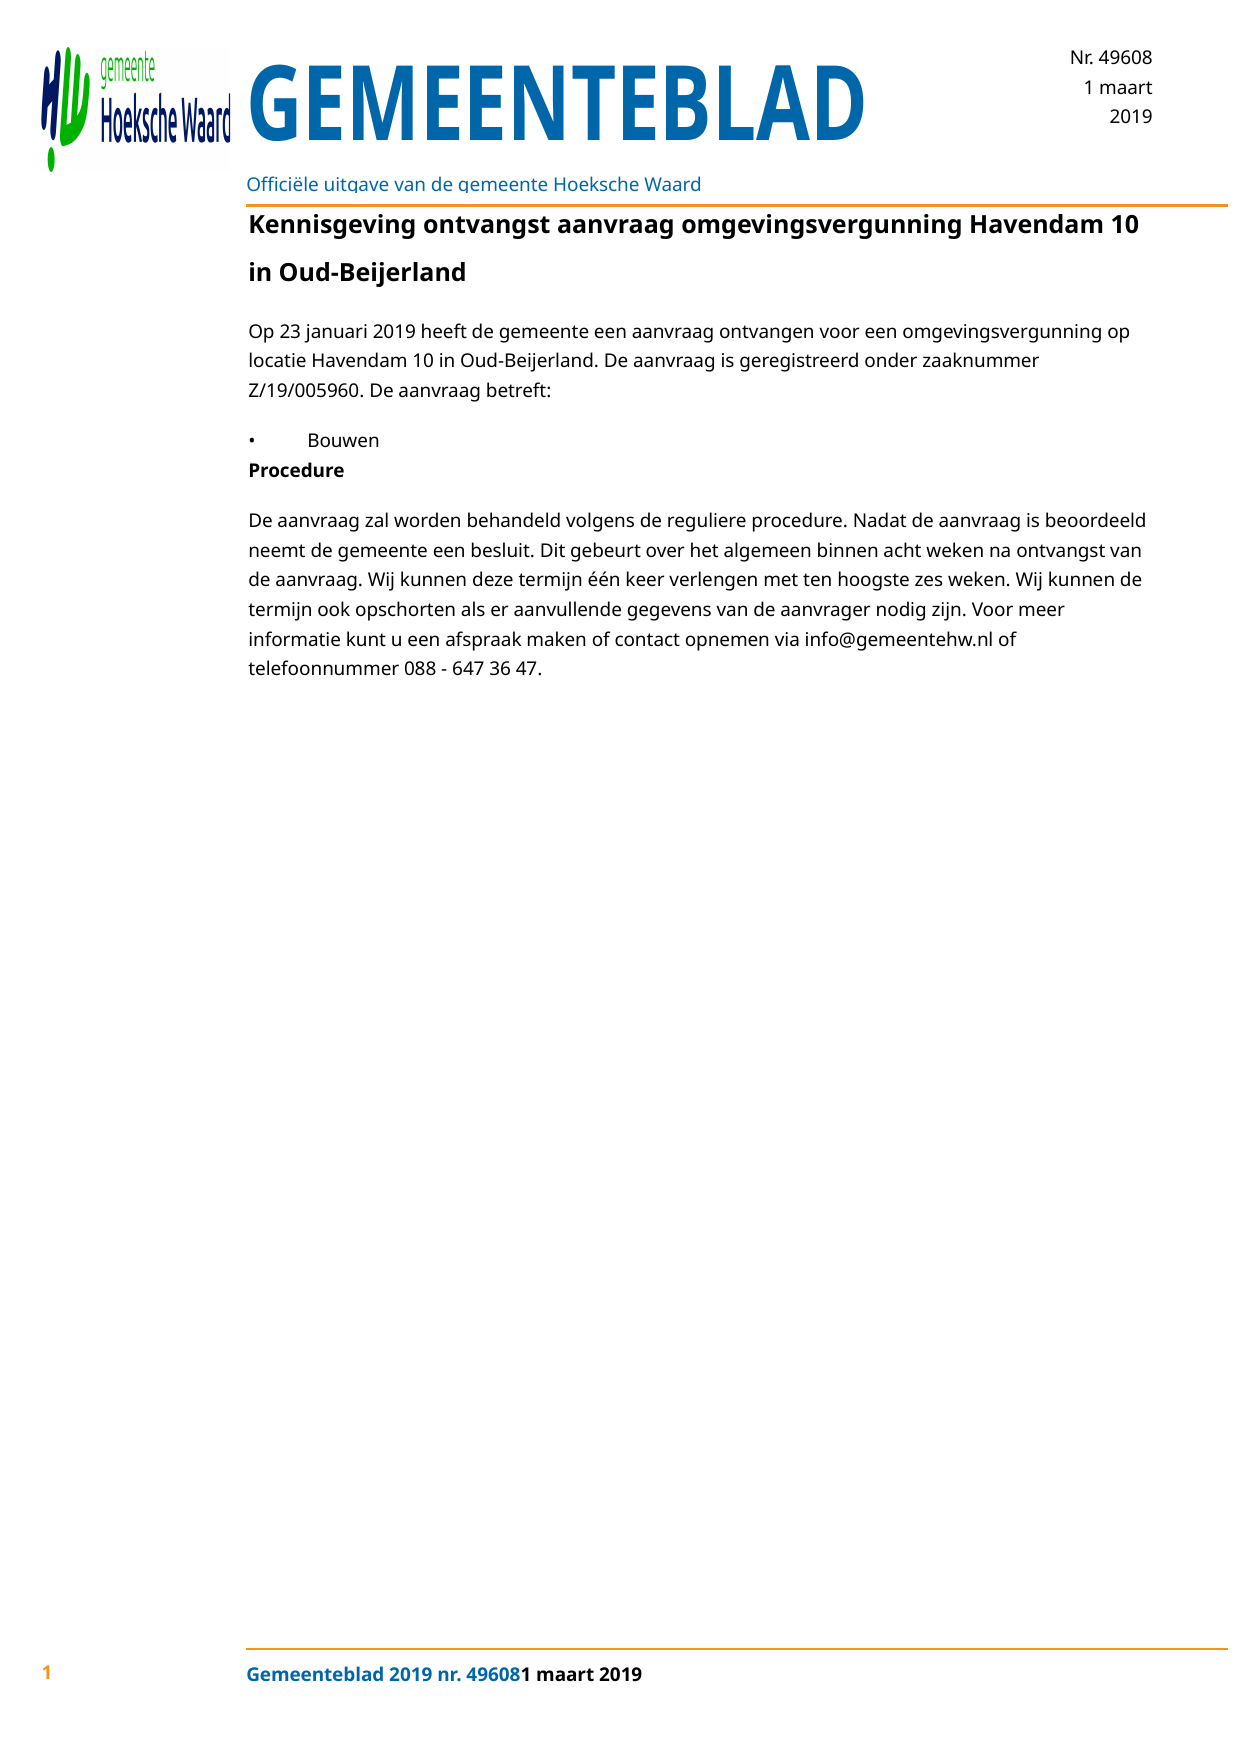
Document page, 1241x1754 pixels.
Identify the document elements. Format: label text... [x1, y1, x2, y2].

text Kennisgeving ontvangst aanvraag omgevingsvergunning Havendam 10 in Oud-Beijerland [248, 207, 1152, 288]
text Procedure [248, 457, 1152, 483]
text Op 23 januari 2019 heeft de gemeente een aanvraag ontvangen voor een omgevingsvergunning op locatie Havendam 10 in Oud-Beijerland. De aanvraag is geregistreerd onder zaaknummer Z/19/005960. De aanvraag betreft: [248, 318, 1152, 403]
picture [41, 47, 231, 172]
list Bouwen [248, 427, 1152, 453]
text De aanvraag zal worden behandeld volgens de reguliere procedure. Nadat de aanvraag is beoordeeld neemt de gemeente een besluit. Dit gebeurt over het algemeen binnen acht weken na ontvangst van de aanvraag. Wij kunnen deze termijn één keer verlengen met ten hoogste zes weken. Wij kunnen de termijn ook opschorten als er aanvullende gegevens van de aanvrager nodig zijn. Voor meer informatie kunt u een afspraak maken of contact opnemen via info@gemeentehw.nl of telefoonnummer 088 - 647 36 47. [248, 507, 1152, 681]
